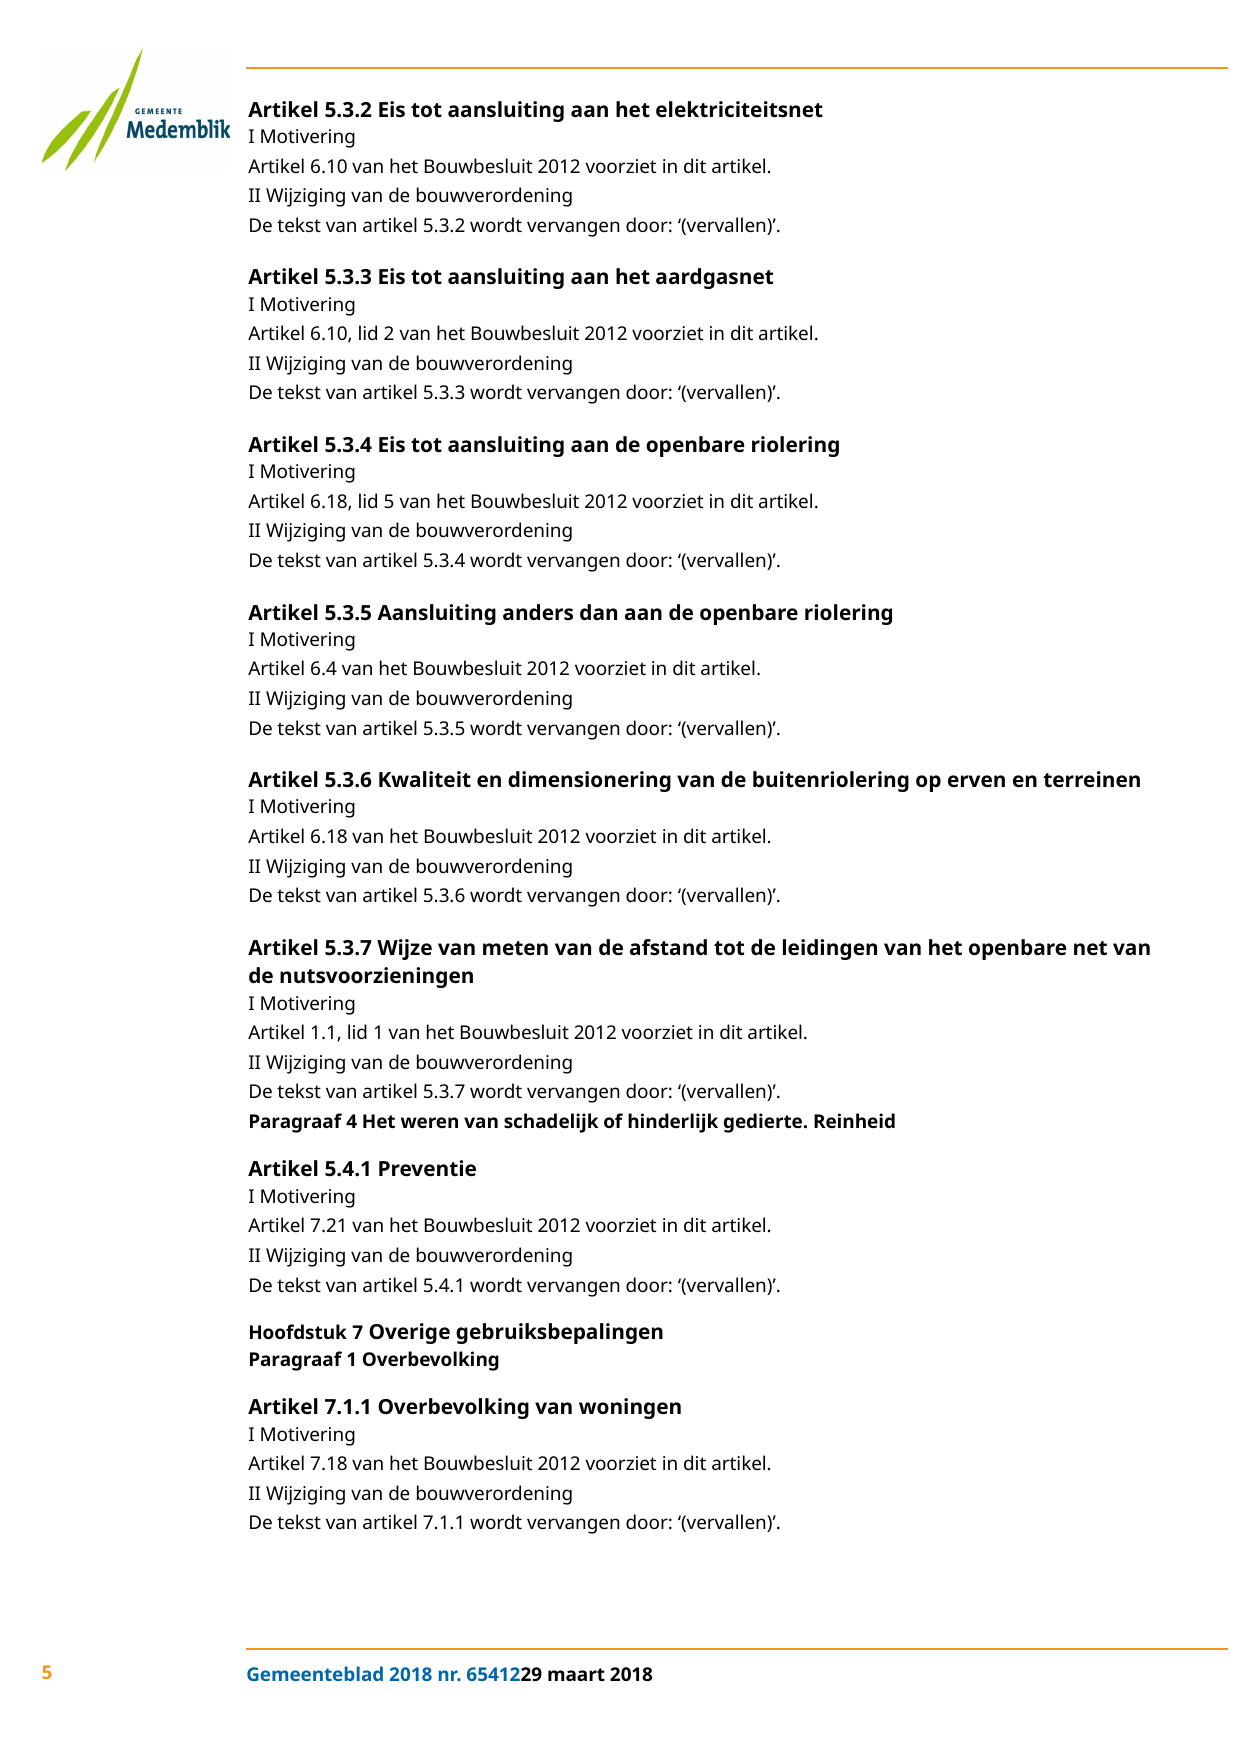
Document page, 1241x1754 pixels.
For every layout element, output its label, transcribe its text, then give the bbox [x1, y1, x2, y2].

text Artikel 7.1.1 Overbevolking van woningen [248, 1392, 1152, 1421]
text I Motivering [248, 1421, 1152, 1447]
text I Motivering [248, 123, 1152, 149]
text Paragraaf 4 Het weren van schadelijk of hinderlijk gedierte. Reinheid [248, 1108, 1152, 1134]
text De tekst van artikel 5.3.2 wordt vervangen door: ‘(vervallen)’. [248, 212, 1152, 238]
text Artikel 1.1, lid 1 van het Bouwbesluit 2012 voorziet in dit artikel. [248, 1019, 1152, 1045]
text I Motivering [248, 291, 1152, 317]
text Artikel 6.10 van het Bouwbesluit 2012 voorziet in dit artikel. [248, 153, 1152, 178]
text II Wijziging van de bouwverordening [248, 1049, 1152, 1074]
text Artikel 5.3.4 Eis tot aansluiting aan de openbare riolering [248, 430, 1152, 458]
text De tekst van artikel 5.3.4 wordt vervangen door: ‘(vervallen)’. [248, 547, 1152, 573]
text Artikel 5.4.1 Preventie [248, 1154, 1152, 1183]
text II Wijziging van de bouwverordening [248, 182, 1152, 208]
picture [41, 47, 231, 172]
text I Motivering [248, 794, 1152, 819]
text Artikel 5.3.2 Eis tot aansluiting aan het elektriciteitsnet [248, 95, 1152, 123]
text I Motivering [248, 626, 1152, 652]
text Paragraaf 1 Overbevolking [248, 1346, 1152, 1372]
text De tekst van artikel 5.3.6 wordt vervangen door: ‘(vervallen)’. [248, 882, 1152, 908]
text II Wijziging van de bouwverordening [248, 1480, 1152, 1506]
text II Wijziging van de bouwverordening [248, 350, 1152, 376]
text Artikel 6.18, lid 5 van het Bouwbesluit 2012 voorziet in dit artikel. [248, 488, 1152, 514]
text I Motivering [248, 458, 1152, 484]
text Artikel 7.18 van het Bouwbesluit 2012 voorziet in dit artikel. [248, 1450, 1152, 1476]
text I Motivering [248, 1183, 1152, 1209]
text Artikel 5.3.3 Eis tot aansluiting aan het aardgasnet [248, 262, 1152, 291]
text Artikel 5.3.5 Aansluiting anders dan aan de openbare riolering [248, 598, 1152, 626]
text II Wijziging van de bouwverordening [248, 685, 1152, 711]
text II Wijziging van de bouwverordening [248, 1242, 1152, 1268]
text II Wijziging van de bouwverordening [248, 518, 1152, 543]
text Artikel 7.21 van het Bouwbesluit 2012 voorziet in dit artikel. [248, 1213, 1152, 1238]
text De tekst van artikel 5.3.7 wordt vervangen door: ‘(vervallen)’. [248, 1078, 1152, 1104]
text Artikel 5.3.7 Wijze van meten van de afstand tot de leidingen van het openbare net van de nutsvoorzieningen [248, 933, 1152, 990]
text II Wijziging van de bouwverordening [248, 853, 1152, 878]
text Artikel 6.10, lid 2 van het Bouwbesluit 2012 voorziet in dit artikel. [248, 320, 1152, 346]
text Artikel 5.3.6 Kwaliteit en dimensionering van de buitenriolering op erven en terreinen [248, 765, 1152, 794]
text De tekst van artikel 5.3.5 wordt vervangen door: ‘(vervallen)’. [248, 715, 1152, 741]
text I Motivering [248, 990, 1152, 1015]
text De tekst van artikel 5.3.3 wordt vervangen door: ‘(vervallen)’. [248, 379, 1152, 405]
text Hoofdstuk 7 Overige gebruiksbepalingen [248, 1317, 1152, 1346]
text Artikel 6.18 van het Bouwbesluit 2012 voorziet in dit artikel. [248, 823, 1152, 849]
text De tekst van artikel 5.4.1 wordt vervangen door: ‘(vervallen)’. [248, 1272, 1152, 1297]
text De tekst van artikel 7.1.1 wordt vervangen door: ‘(vervallen)’. [248, 1509, 1152, 1535]
text Artikel 6.4 van het Bouwbesluit 2012 voorziet in dit artikel. [248, 656, 1152, 681]
